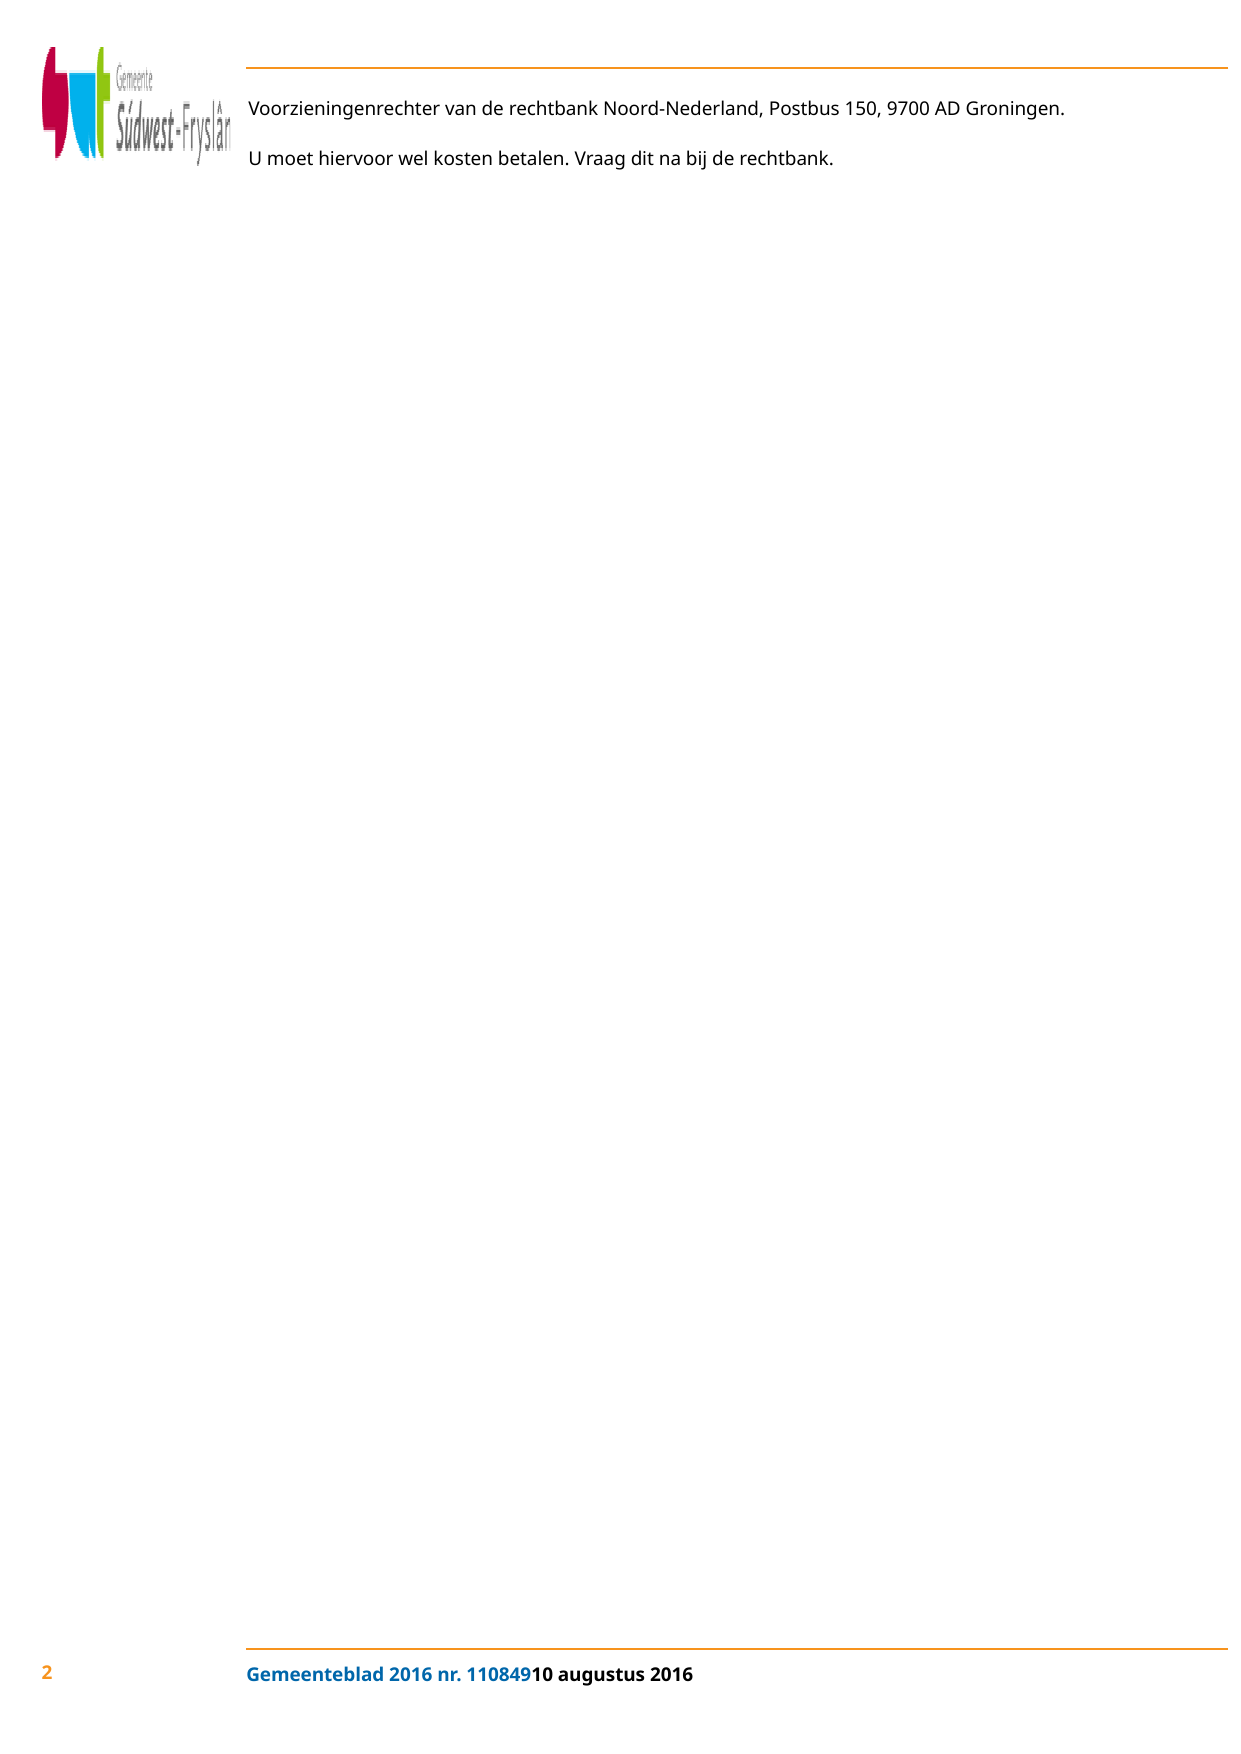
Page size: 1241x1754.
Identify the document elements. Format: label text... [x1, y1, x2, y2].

text Voorzieningenrechter van de rechtbank Noord-Nederland, Postbus 150, 9700 AD Groningen. [248, 95, 1152, 121]
text U moet hiervoor wel kosten betalen. Vraag dit na bij de rechtbank. [248, 145, 1152, 171]
picture [41, 47, 231, 172]
